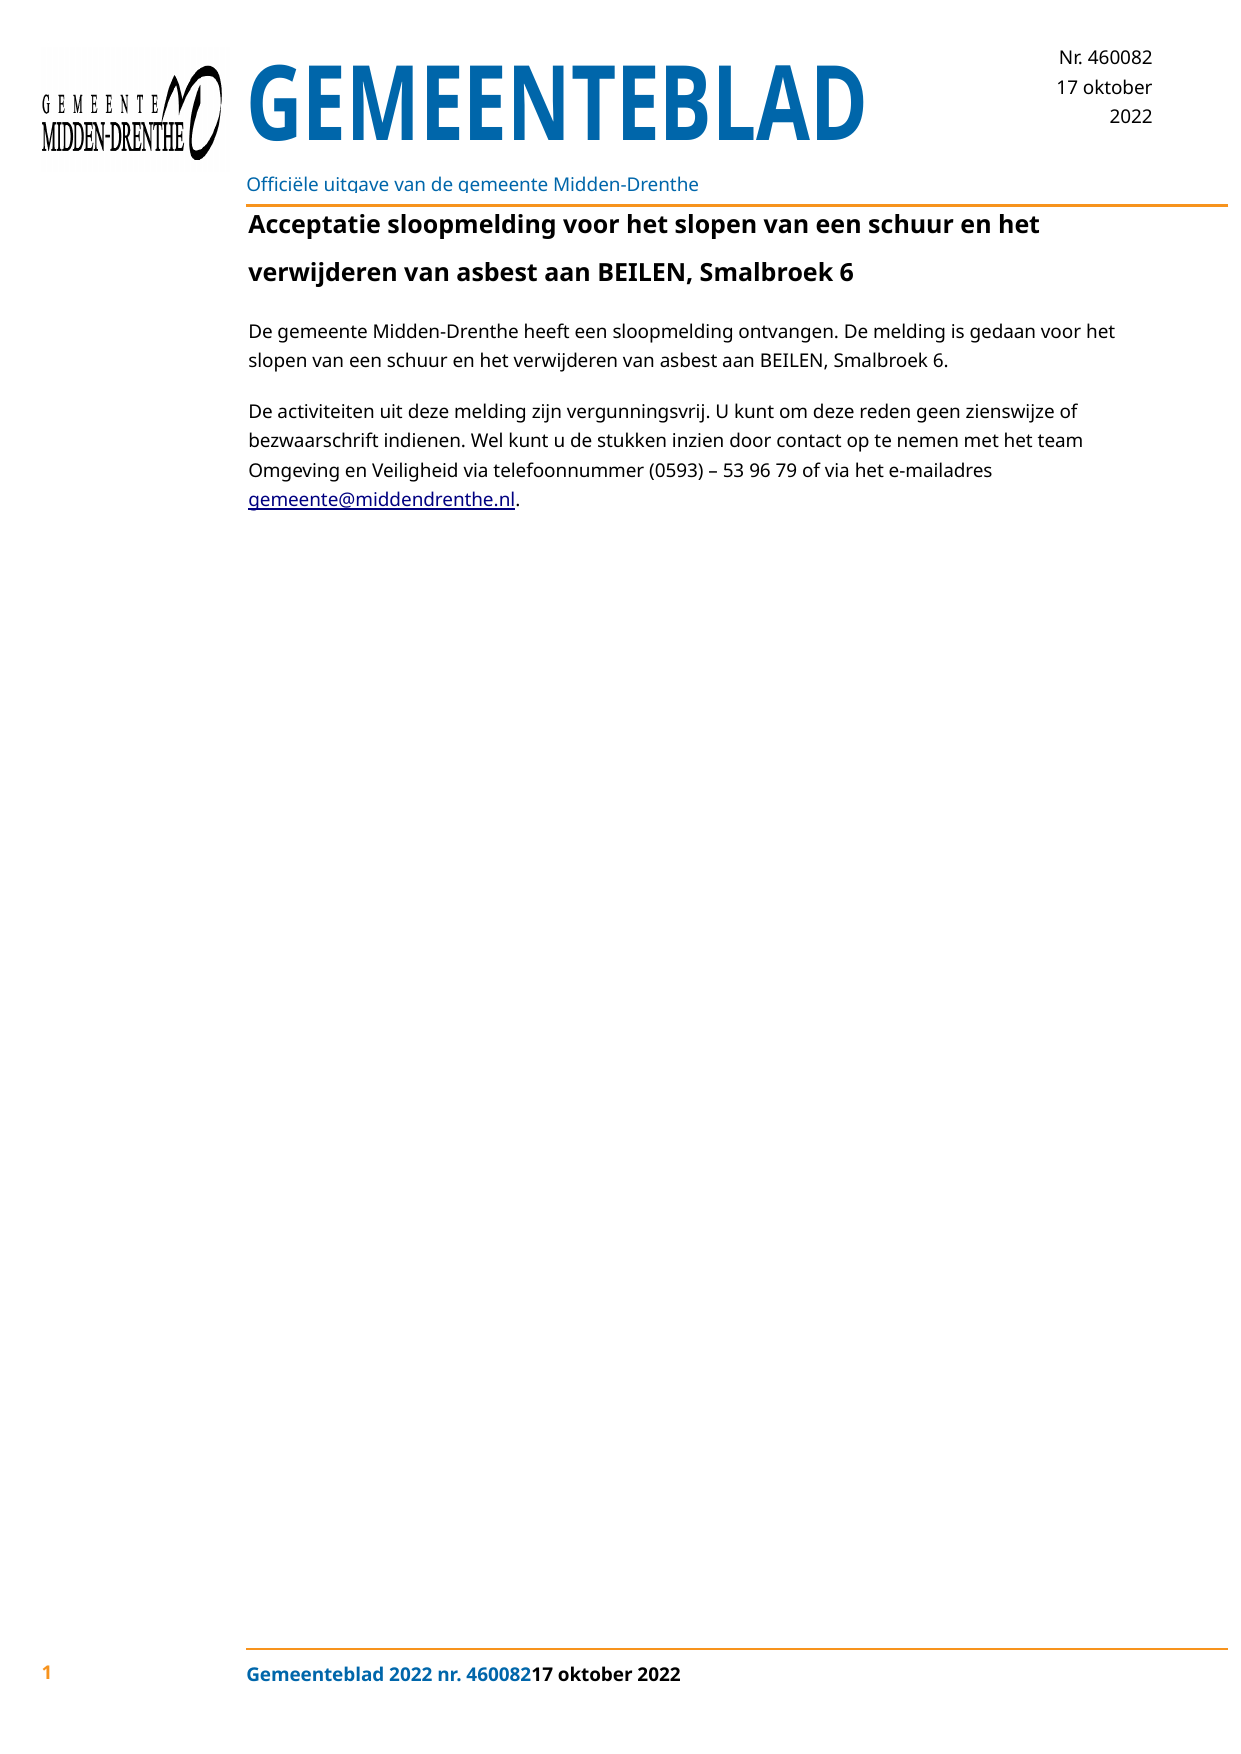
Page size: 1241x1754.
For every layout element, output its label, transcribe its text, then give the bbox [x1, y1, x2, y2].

text De activiteiten uit deze melding zijn vergunningsvrij. U kunt om deze reden geen zienswijze of bezwaarschrift indienen. Wel kunt u de stukken inzien door contact op te nemen met het team Omgeving en Veiligheid via telefoonnummer (0593) – 53 96 79 of via het e-mailadres gemeente@middendrenthe.nl. [248, 398, 1152, 512]
picture [41, 47, 231, 172]
text Acceptatie sloopmelding voor het slopen van een schuur en het verwijderen van asbest aan BEILEN, Smalbroek 6 [248, 207, 1152, 288]
text De gemeente Midden-Drenthe heeft een sloopmelding ontvangen. De melding is gedaan voor het slopen van een schuur en het verwijderen van asbest aan BEILEN, Smalbroek 6. [248, 318, 1152, 373]
